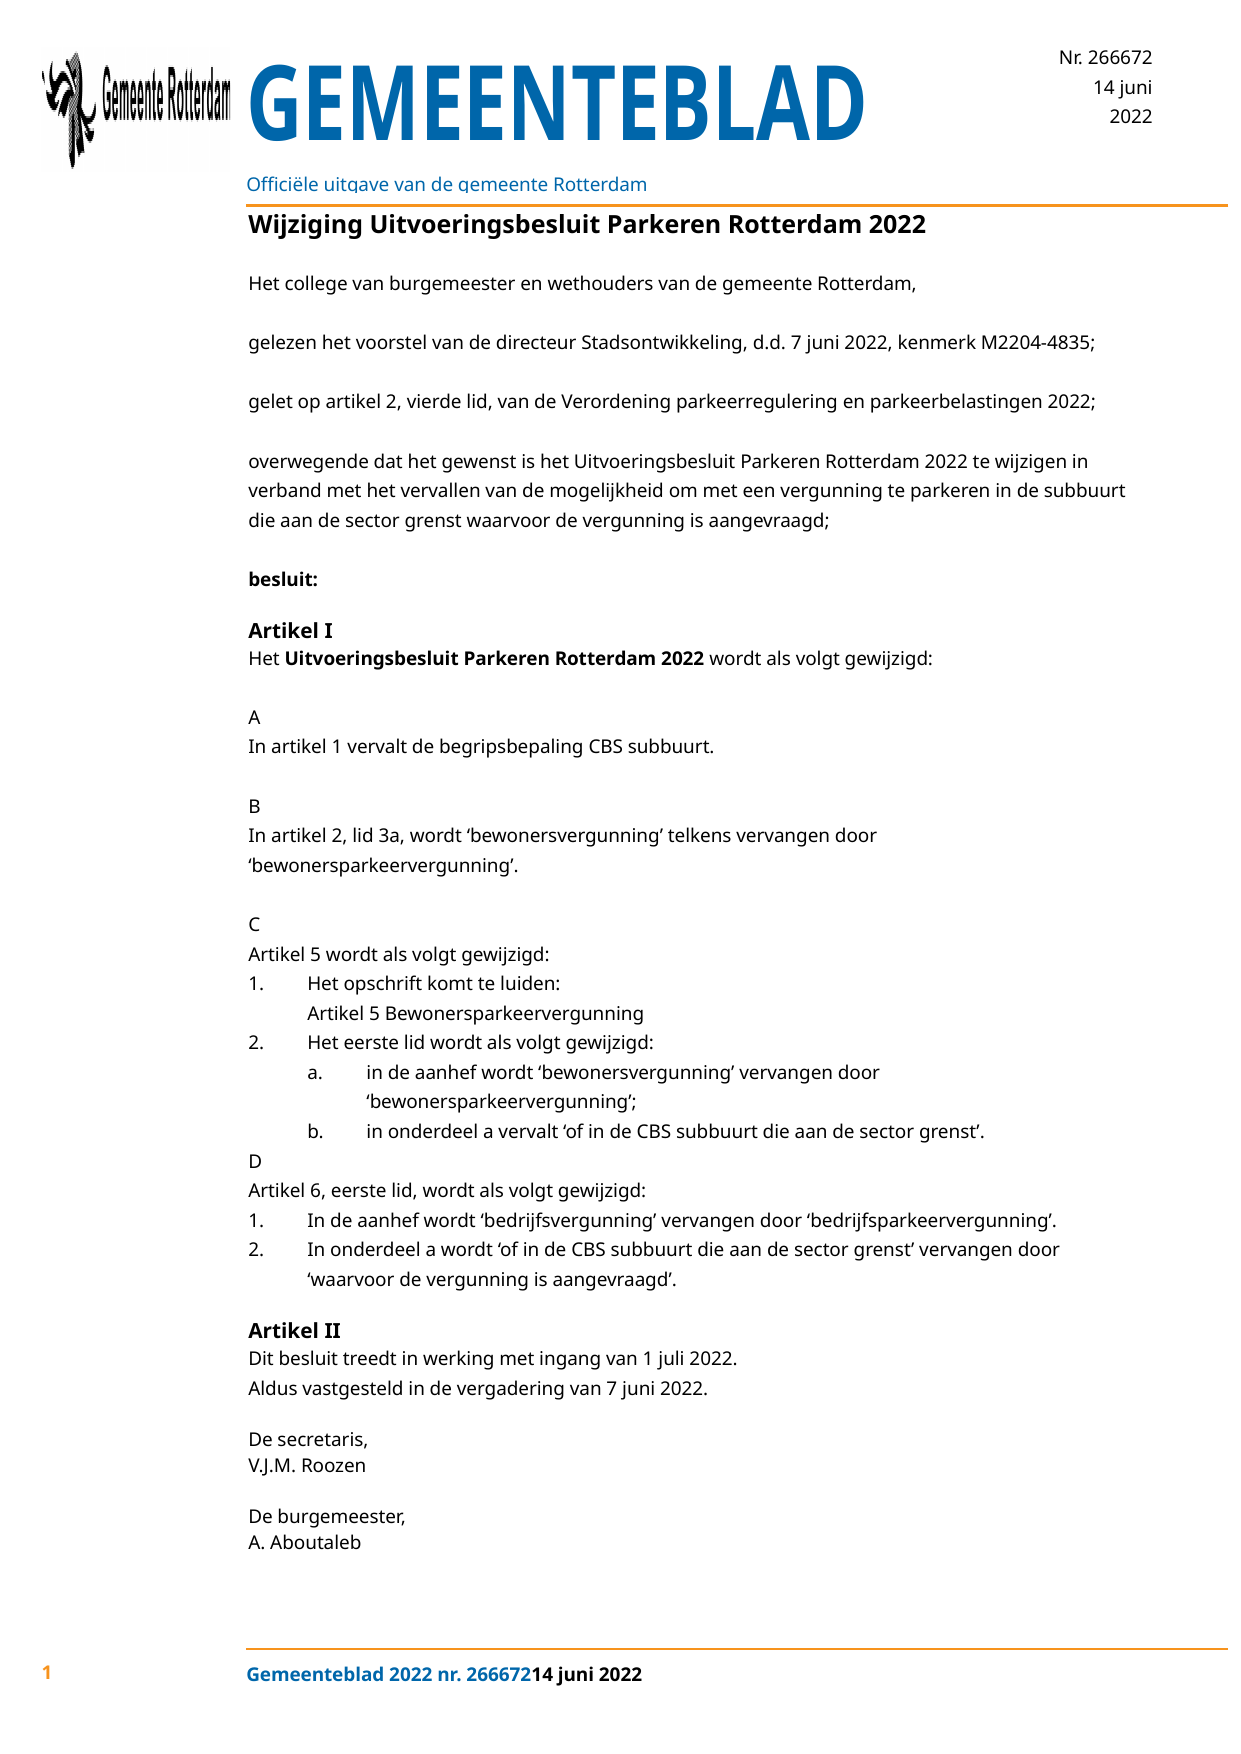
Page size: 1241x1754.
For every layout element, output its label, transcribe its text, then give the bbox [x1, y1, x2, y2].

list Artikel 5 Bewonersparkeervergunning [248, 1000, 1152, 1026]
text Wijziging Uitvoeringsbesluit Parkeren Rotterdam 2022 [248, 207, 1152, 241]
list Het eerste lid wordt als volgt gewijzigd: [248, 1029, 1152, 1055]
text overwegende dat het gewenst is het Uitvoeringsbesluit Parkeren Rotterdam 2022 te wijzigen in verband met het vervallen van de mogelijkheid om met een vergunning te parkeren in de subbuurt die aan de sector grenst waarvoor de vergunning is aangevraagd; [248, 448, 1152, 533]
text A [248, 704, 1152, 730]
picture [41, 47, 231, 172]
list Het opschrift komt te luiden: [248, 970, 1152, 996]
text besluit: [248, 566, 1152, 592]
list in de aanhef wordt ‘bewonersvergunning’ vervangen door ‘bewonersparkeervergunning’; [307, 1059, 1152, 1114]
list in onderdeel a vervalt ‘of in de CBS subbuurt die aan de sector grenst’. [307, 1118, 1152, 1144]
list In de aanhef wordt ‘bedrijfsvergunning’ vervangen door ‘bedrijfsparkeervergunning’. [248, 1207, 1152, 1233]
text Artikel 5 wordt als volgt gewijzigd: [248, 941, 1152, 967]
text B [248, 793, 1152, 819]
text Aldus vastgesteld in de vergadering van 7 juni 2022. [248, 1375, 1152, 1400]
text C [248, 911, 1152, 937]
text Artikel 6, eerste lid, wordt als volgt gewijzigd: [248, 1177, 1152, 1203]
text Artikel II [248, 1317, 1152, 1345]
text In artikel 1 vervalt de begripsbepaling CBS subbuurt. [248, 734, 1152, 759]
text D [248, 1148, 1152, 1174]
text Artikel I [248, 617, 1152, 645]
text V.J.M. Roozen [248, 1452, 1152, 1478]
text De secretaris, [248, 1426, 1152, 1452]
list In onderdeel a wordt ‘of in de CBS subbuurt die aan de sector grenst’ vervangen door ‘waarvoor de vergunning is aangevraagd’. [248, 1237, 1152, 1292]
text Dit besluit treedt in werking met ingang van 1 juli 2022. [248, 1345, 1152, 1371]
text gelet op artikel 2, vierde lid, van de Verordening parkeerregulering en parkeerbelastingen 2022; [248, 389, 1152, 414]
text Het college van burgemeester en wethouders van de gemeente Rotterdam, [248, 270, 1152, 296]
text De burgemeester, [248, 1503, 1152, 1529]
text In artikel 2, lid 3a, wordt ‘bewonersvergunning’ telkens vervangen door ‘bewonersparkeervergunning’. [248, 822, 1152, 878]
text A. Aboutaleb [248, 1529, 1152, 1555]
text gelezen het voorstel van de directeur Stadsontwikkeling, d.d. 7 juni 2022, kenmerk M2204-4835; [248, 329, 1152, 355]
text Het Uitvoeringsbesluit Parkeren Rotterdam 2022 wordt als volgt gewijzigd: [248, 645, 1152, 671]
